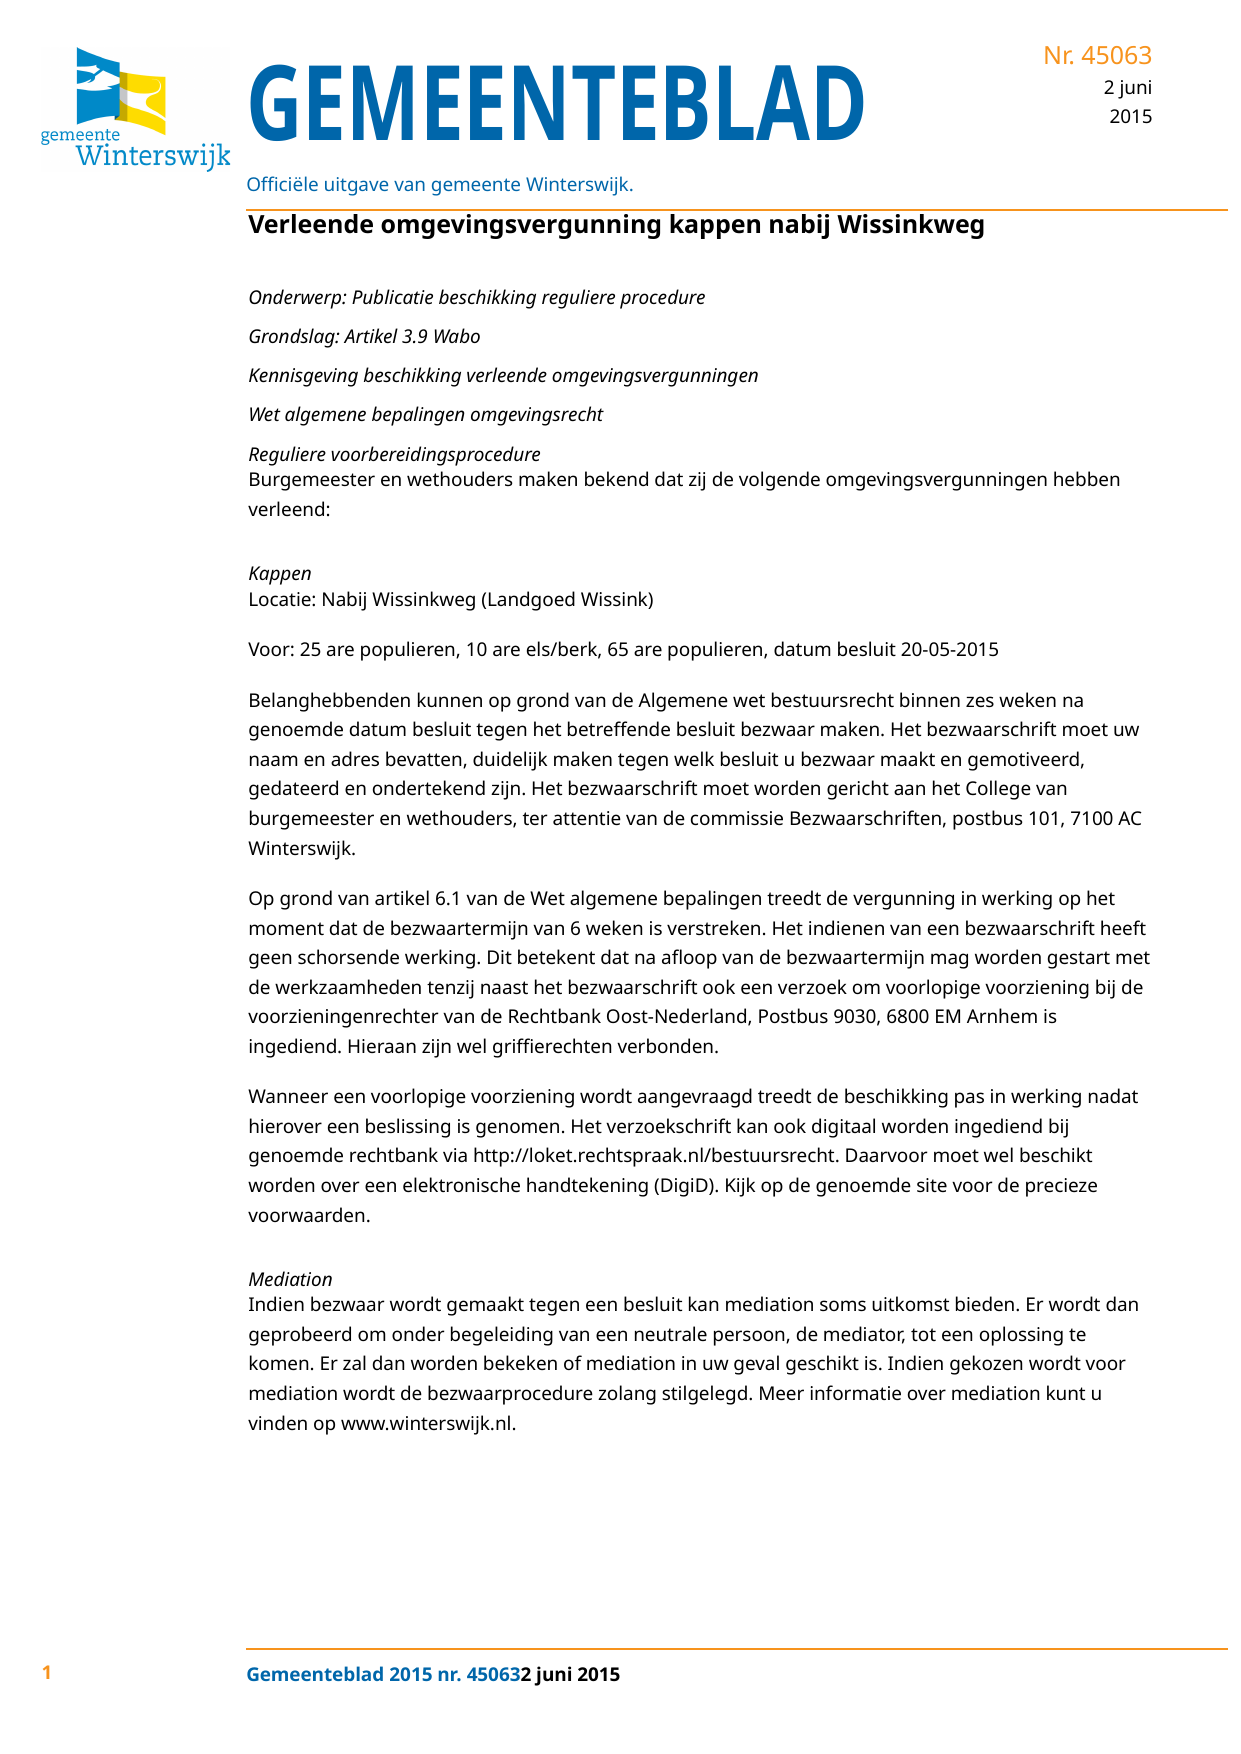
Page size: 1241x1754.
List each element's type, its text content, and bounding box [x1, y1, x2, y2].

text Mediation [248, 1266, 1152, 1291]
text Op grond van artikel 6.1 van de Wet algemene bepalingen treedt de vergunning in werking op het moment dat de bezwaartermijn van 6 weken is verstreken. Het indienen van een bezwaarschrift heeft geen schorsende werking. Dit betekent dat na afloop van de bezwaartermijn mag worden gestart met de werkzaamheden tenzij naast het bezwaarschrift ook een verzoek om voorlopige voorziening bij de voorzieningenrechter van de Rechtbank Oost-Nederland, Postbus 9030, 6800 EM Arnhem is ingediend. Hieraan zijn wel griffierechten verbonden. [248, 885, 1152, 1059]
text Burgemeester en wethouders maken bekend dat zij de volgende omgevingsvergunningen hebben verleend: [248, 467, 1152, 522]
text Belanghebbenden kunnen op grond van de Algemene wet bestuursrecht binnen zes weken na genoemde datum besluit tegen het betreffende besluit bezwaar maken. Het bezwaarschrift moet uw naam en adres bevatten, duidelijk maken tegen welk besluit u bezwaar maakt en gemotiveerd, gedateerd en ondertekend zijn. Het bezwaarschrift moet worden gericht aan het College van burgemeester en wethouders, ter attentie van de commissie Bezwaarschriften, postbus 101, 7100 AC Winterswijk. [248, 687, 1152, 860]
text Wanneer een voorlopige voorziening wordt aangevraagd treedt de beschikking pas in werking nadat hierover een beslissing is genomen. Het verzoekschrift kan ook digitaal worden ingediend bij genoemde rechtbank via http://loket.rechtspraak.nl/bestuursrecht. Daarvoor moet wel beschikt worden over een elektronische handtekening (DigiD). Kijk op de genoemde site voor de precieze voorwaarden. [248, 1083, 1152, 1227]
text Verleende omgevingsvergunning kappen nabij Wissinkweg [248, 211, 1152, 241]
text Locatie: Nabij Wissinkweg (Landgoed Wissink) [248, 586, 1152, 612]
picture [41, 47, 231, 172]
text Kappen [248, 560, 1152, 586]
text Kennisgeving beschikking verleende omgevingsvergunningen [248, 362, 1152, 388]
picture [225, 153, 231, 162]
text Wet algemene bepalingen omgevingsrecht [248, 402, 1152, 427]
text Indien bezwaar wordt gemaakt tegen een besluit kan mediation soms uitkomst bieden. Er wordt dan geprobeerd om onder begeleiding van een neutrale persoon, de mediator, tot een oplossing te komen. Er zal dan worden bekeken of mediation in uw geval geschikt is. Indien gekozen wordt voor mediation wordt de bezwaarprocedure zolang stilgelegd. Meer informatie over mediation kunt u vinden op www.winterswijk.nl. [248, 1291, 1152, 1436]
text Voor: 25 are populieren, 10 are els/berk, 65 are populieren, datum besluit 20-05-2015 [248, 636, 1152, 662]
text Reguliere voorbereidingsprocedure [248, 441, 1152, 467]
text Grondslag: Artikel 3.9 Wabo [248, 323, 1152, 349]
text Onderwerp: Publicatie beschikking reguliere procedure [248, 284, 1152, 309]
